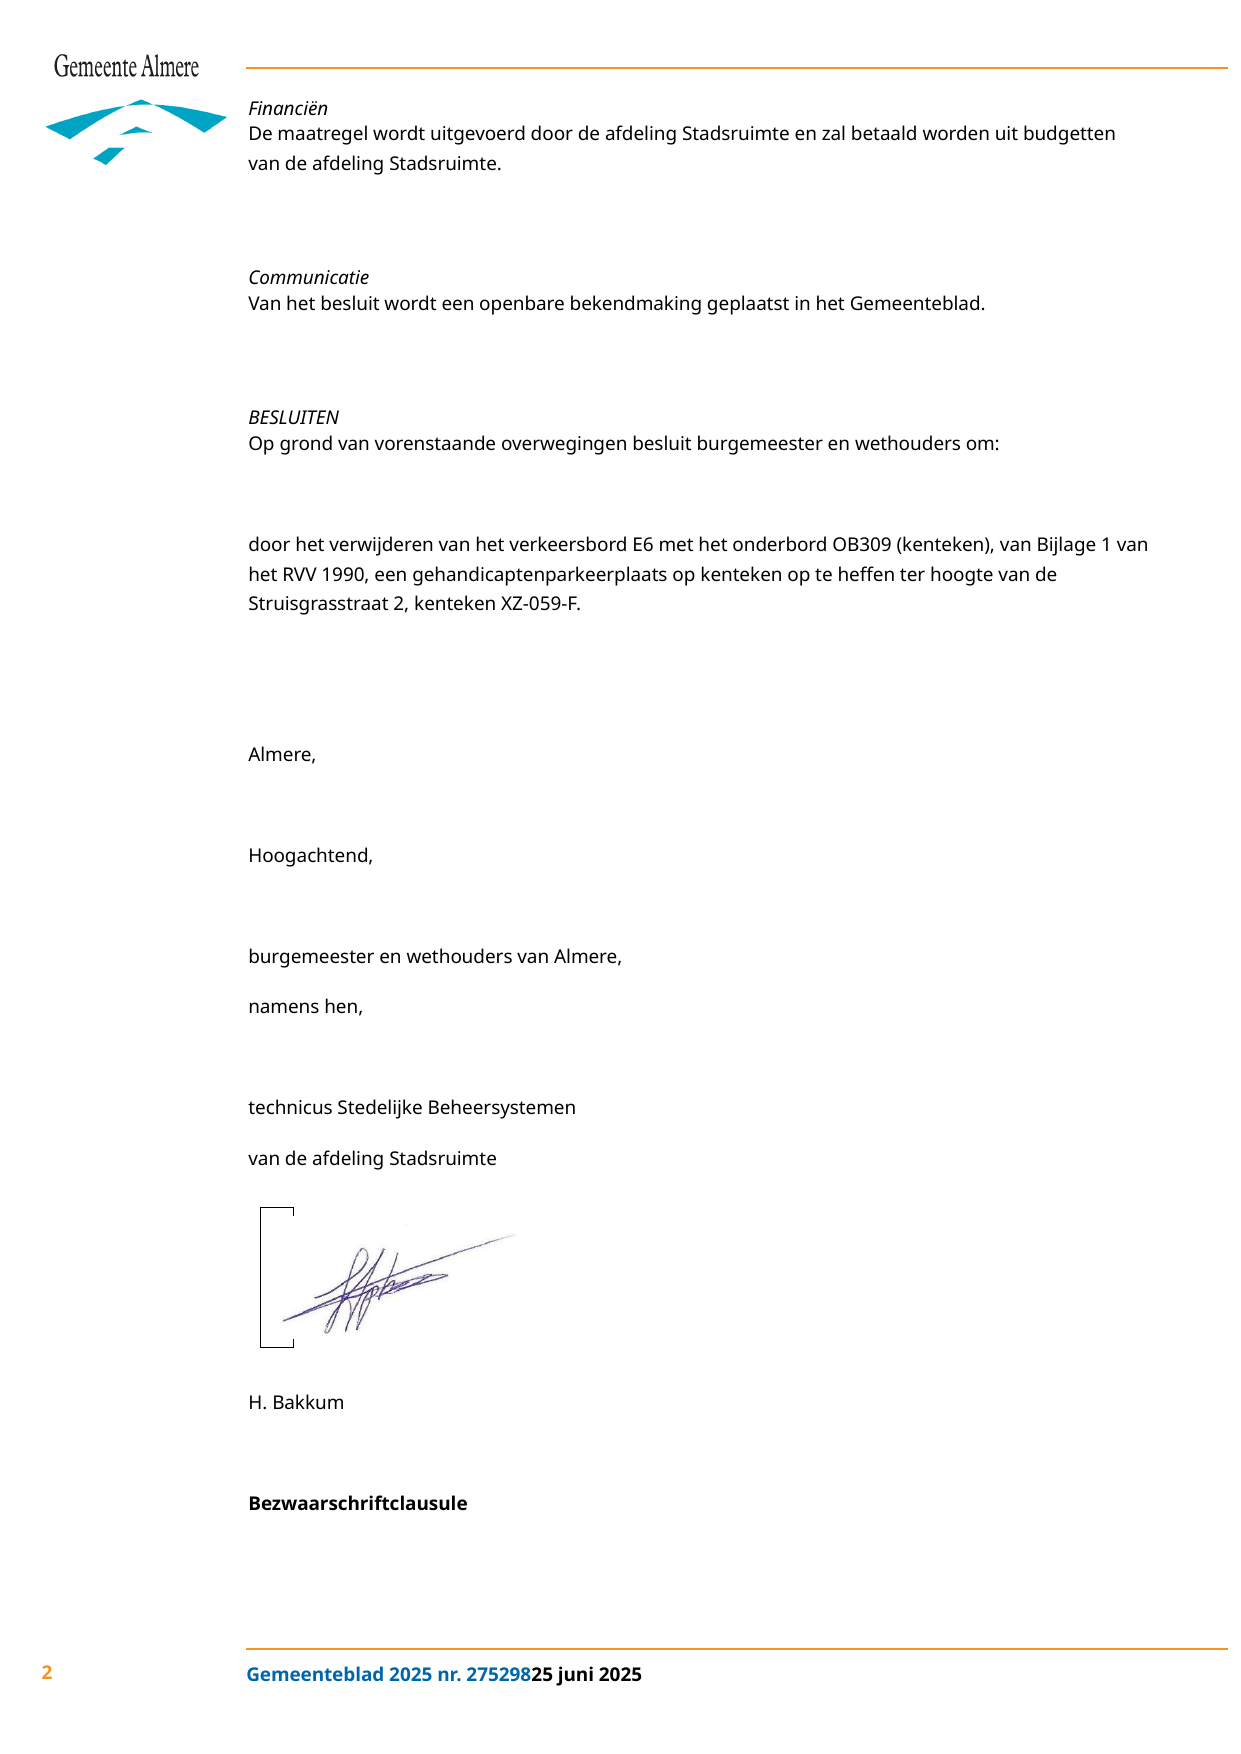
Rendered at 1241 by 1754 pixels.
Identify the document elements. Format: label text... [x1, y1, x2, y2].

text technicus Stedelijke Beheersystemen [248, 1094, 1152, 1120]
text door het verwijderen van het verkeersbord E6 met het onderbord OB309 (kenteken), van Bijlage 1 van het RVV 1990, een gehandicaptenparkeerplaats op kenteken op te heffen ter hoogte van de Struisgrasstraat 2, kenteken XZ-059-F. [248, 531, 1152, 616]
text Hoogachtend, [248, 842, 1152, 868]
text BESLUITEN [248, 404, 1152, 430]
text Communicatie [248, 264, 1152, 290]
text burgemeester en wethouders van Almere, [248, 943, 1152, 969]
text H. Bakkum [248, 1389, 1152, 1415]
text De maatregel wordt uitgevoerd door de afdeling Stadsruimte en zal betaald worden uit budgetten van de afdeling Stadsruimte. [248, 121, 1152, 176]
text Van het besluit wordt een openbare bekendmaking geplaatst in het Gemeenteblad. [248, 290, 1152, 316]
picture [268, 1216, 521, 1339]
text van de afdeling Stadsruimte [248, 1145, 1152, 1171]
text Op grond van vorenstaande overwegingen besluit burgemeester en wethouders om: [248, 430, 1152, 456]
text Financiën [248, 95, 1152, 121]
text namens hen, [248, 994, 1152, 1019]
text Bezwaarschriftclausule [248, 1490, 1152, 1516]
text Almere, [248, 742, 1152, 767]
picture [41, 47, 231, 172]
